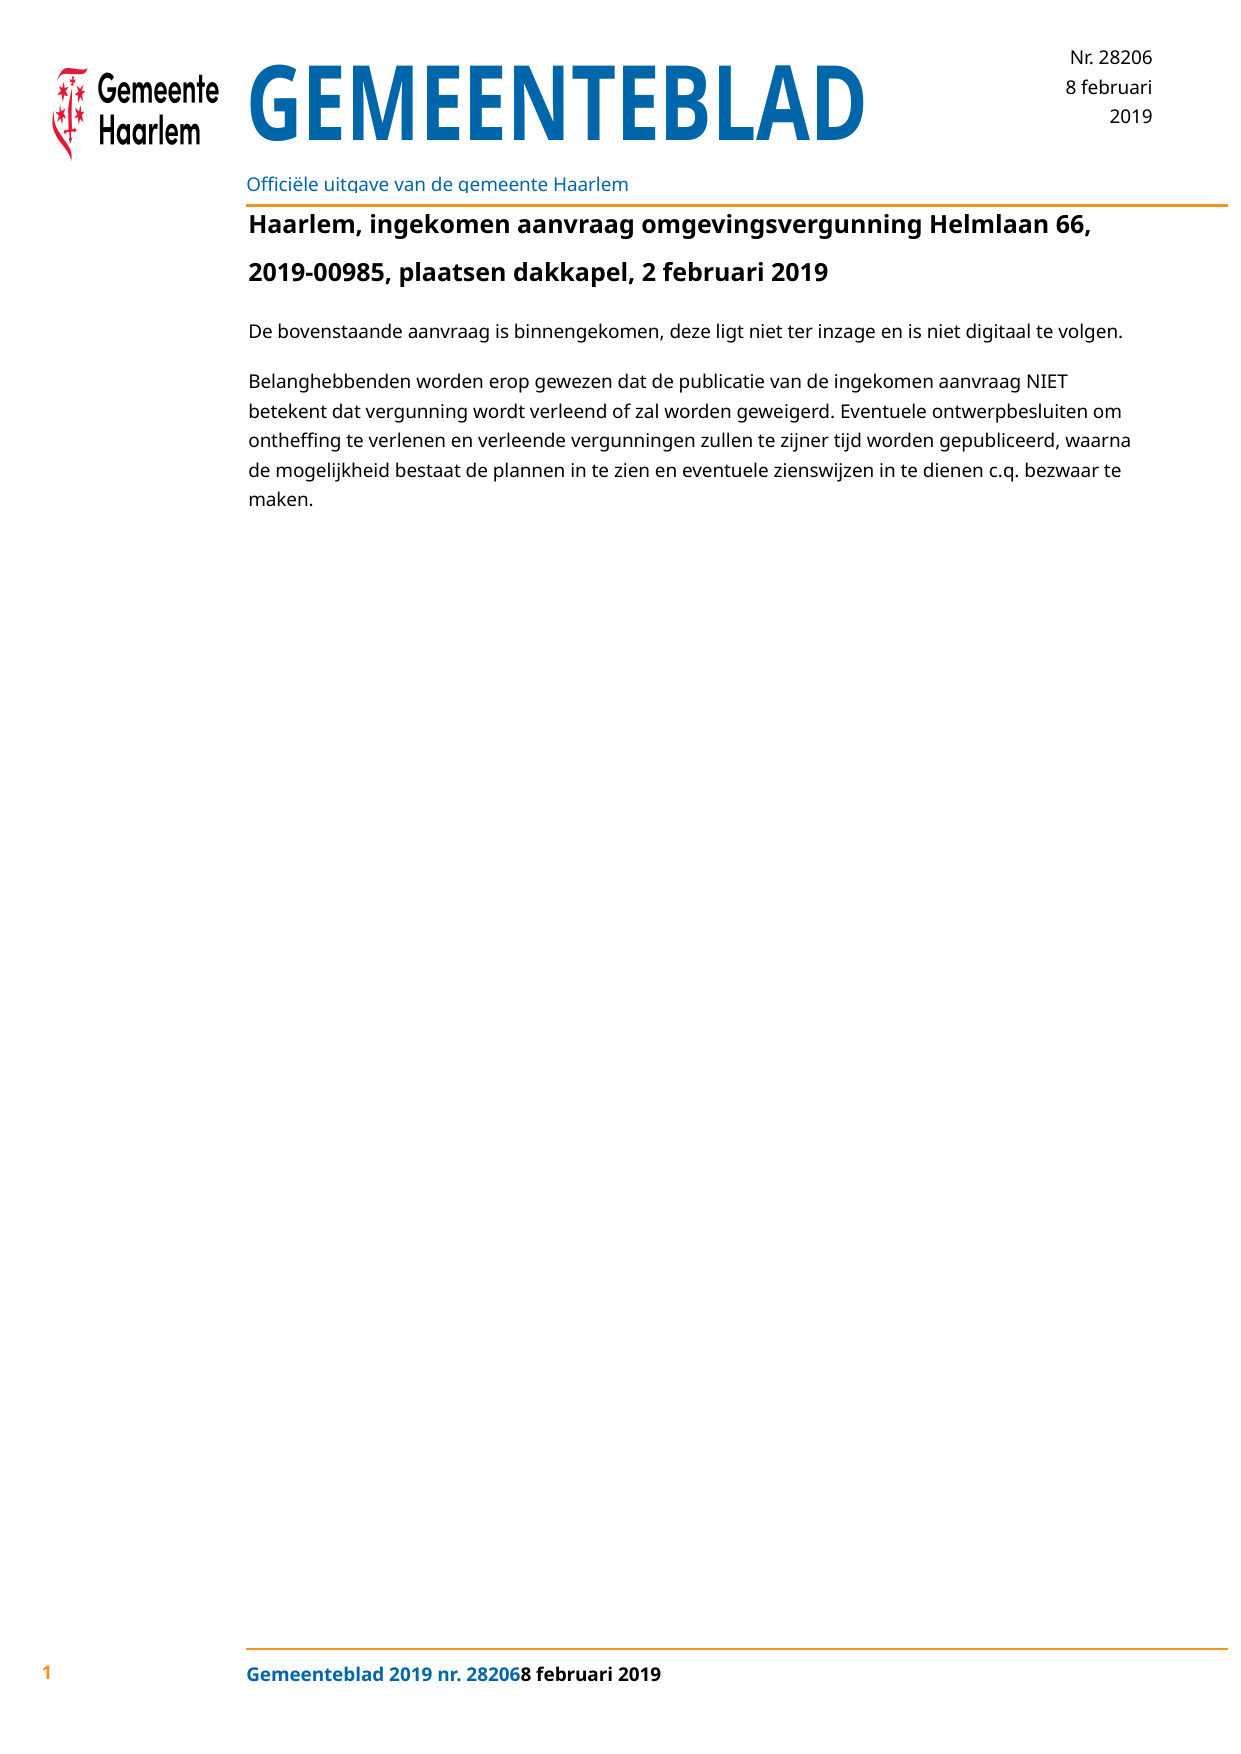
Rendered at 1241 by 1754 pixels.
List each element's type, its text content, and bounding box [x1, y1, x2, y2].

picture [41, 47, 231, 172]
text Belanghebbenden worden erop gewezen dat de publicatie van de ingekomen aanvraag NIET betekent dat vergunning wordt verleend of zal worden geweigerd. Eventuele ontwerpbesluiten om ontheffing te verlenen en verleende vergunningen zullen te zijner tijd worden gepubliceerd, waarna de mogelijkheid bestaat de plannen in te zien en eventuele zienswijzen in te dienen c.q. bezwaar te maken. [248, 368, 1152, 512]
text De bovenstaande aanvraag is binnengekomen, deze ligt niet ter inzage en is niet digitaal te volgen. [248, 318, 1152, 344]
text Haarlem, ingekomen aanvraag omgevingsvergunning Helmlaan 66, 2019-00985, plaatsen dakkapel, 2 februari 2019 [248, 207, 1152, 288]
